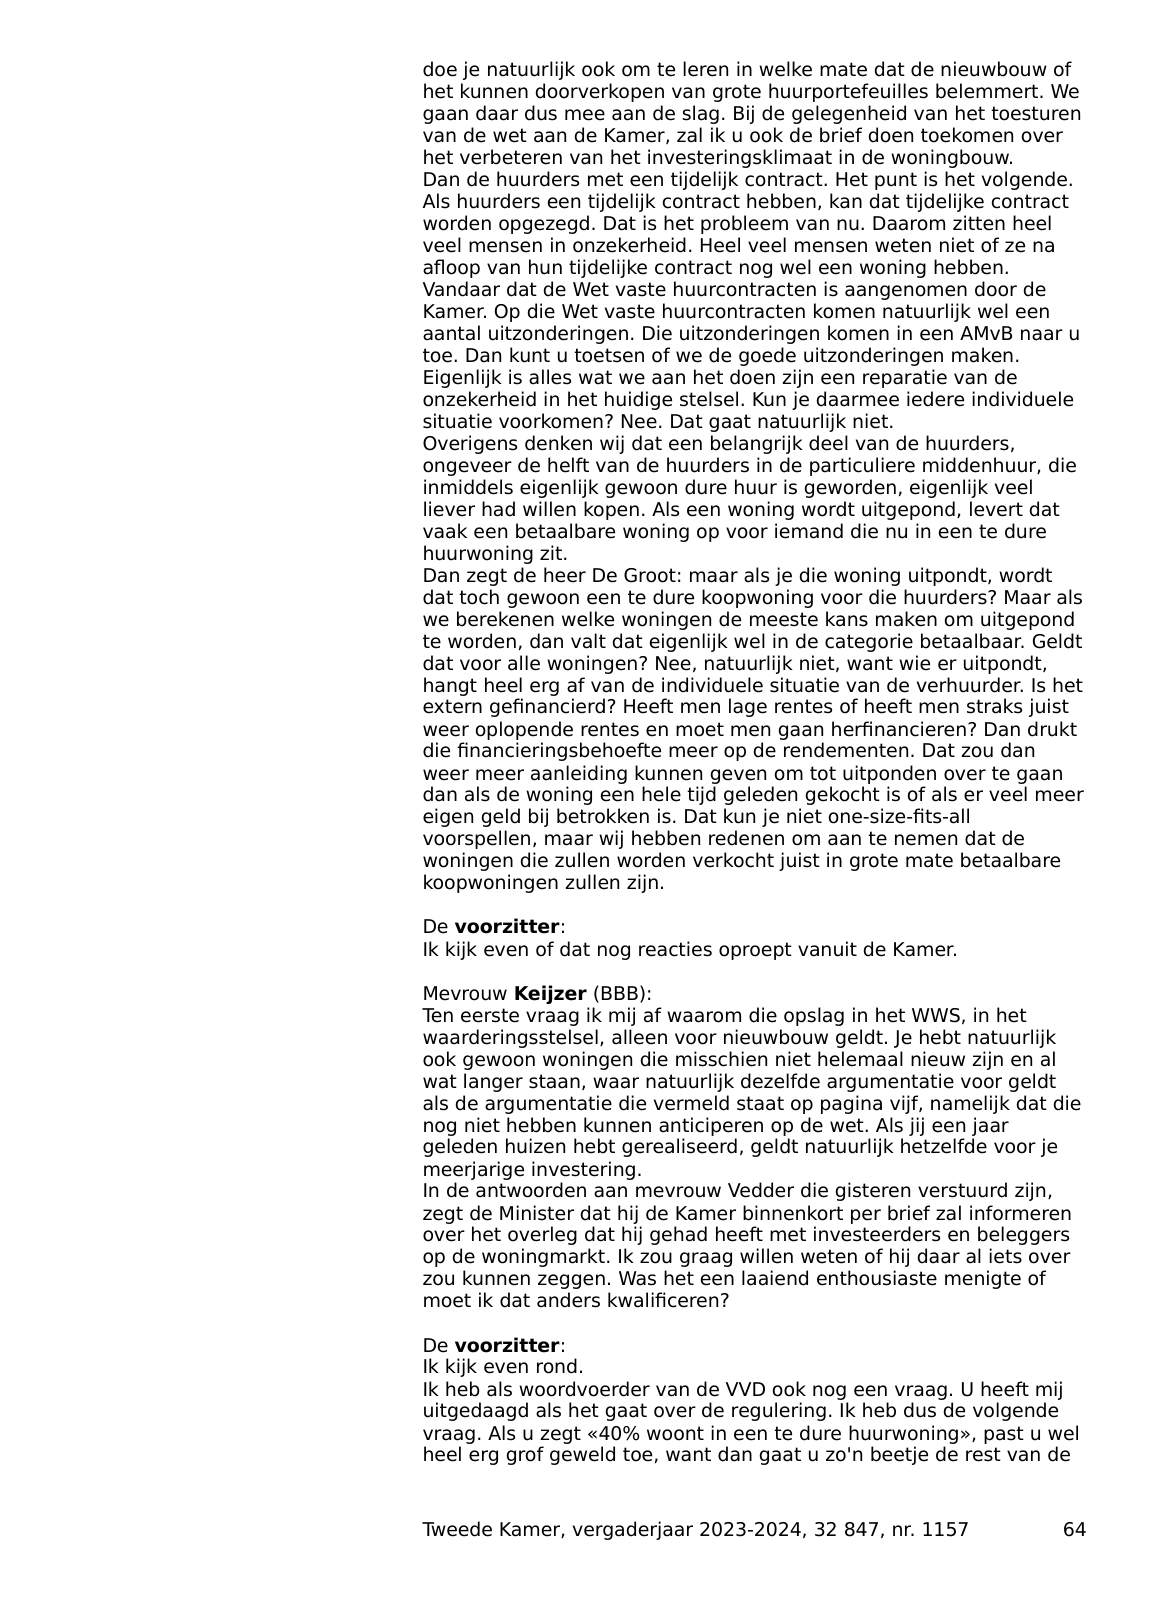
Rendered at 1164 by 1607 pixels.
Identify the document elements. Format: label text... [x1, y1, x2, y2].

text In de antwoorden aan mevrouw Vedder die gisteren verstuurd zijn, zegt de Minister dat hij de Kamer binnenkort per brief zal informeren over het overleg dat hij gehad heeft met investeerders en beleggers op de woningmarkt. Ik zou graag willen weten of hij daar al iets over zou kunnen zeggen. Was het een laaiend enthousiaste menigte of moet ik dat anders kwalificeren? [422, 1180, 1087, 1312]
text Mevrouw Keijzer (BBB): [422, 983, 1087, 1004]
text Ik kijk even rond. [422, 1356, 1087, 1378]
text De voorzitter: [422, 1334, 1087, 1356]
text Ten eerste vraag ik mij af waarom die opslag in het WWS, in het waarderingsstelsel, alleen voor nieuwbouw geldt. Je hebt natuurlijk ook gewoon woningen die misschien niet helemaal nieuw zijn en al wat langer staan, waar natuurlijk dezelfde argumentatie voor geldt als de argumentatie die vermeld staat op pagina vijf, namelijk dat die nog niet hebben kunnen anticiperen op de wet. Als jij een jaar geleden huizen hebt gerealiseerd, geldt natuurlijk hetzelfde voor je meerjarige investering. [422, 1004, 1087, 1180]
text Overigens denken wij dat een belangrijk deel van de huurders, ongeveer de helft van de huurders in de particuliere middenhuur, die inmiddels eigenlijk gewoon dure huur is geworden, eigenlijk veel liever had willen kopen. Als een woning wordt uitgepond, levert dat vaak een betaalbare woning op voor iemand die nu in een te dure huurwoning zit. [422, 433, 1087, 564]
text Dan zegt de heer De Groot: maar als je die woning uitpondt, wordt dat toch gewoon een te dure koopwoning voor die huurders? Maar als we berekenen welke woningen de meeste kans maken om uitgepond te worden, dan valt dat eigenlijk wel in de categorie betaalbaar. Geldt dat voor alle woningen? Nee, natuurlijk niet, want wie er uitpondt, hangt heel erg af van de individuele situatie van de verhuurder. Is het extern gefinancierd? Heeft men lage rentes of heeft men straks juist weer oplopende rentes en moet men gaan herfinancieren? Dan drukt die financieringsbehoefte meer op de rendementen. Dat zou dan weer meer aanleiding kunnen geven om tot uitponden over te gaan dan als de woning een hele tijd geleden gekocht is of als er veel meer eigen geld bij betrokken is. Dat kun je niet one-size-fits-all voorspellen, maar wij hebben redenen om aan te nemen dat de woningen die zullen worden verkocht juist in grote mate betaalbare koopwoningen zullen zijn. [422, 564, 1087, 894]
text Ik heb als woordvoerder van de VVD ook nog een vraag. U heeft mij uitgedaagd als het gaat over de regulering. Ik heb dus de volgende vraag. Als u zegt «40% woont in een te dure huurwoning», past u wel heel erg grof geweld toe, want dan gaat u zo'n beetje de rest van de [422, 1378, 1087, 1466]
text Dan de huurders met een tijdelijk contract. Het punt is het volgende. Als huurders een tijdelijk contract hebben, kan dat tijdelijke contract worden opgezegd. Dat is het probleem van nu. Daarom zitten heel veel mensen in onzekerheid. Heel veel mensen weten niet of ze na afloop van hun tijdelijke contract nog wel een woning hebben. Vandaar dat de Wet vaste huurcontracten is aangenomen door de Kamer. Op die Wet vaste huurcontracten komen natuurlijk wel een aantal uitzonderingen. Die uitzonderingen komen in een AMvB naar u toe. Dan kunt u toetsen of we de goede uitzonderingen maken. Eigenlijk is alles wat we aan het doen zijn een reparatie van de onzekerheid in het huidige stelsel. Kun je daarmee iedere individuele situatie voorkomen? Nee. Dat gaat natuurlijk niet. [422, 169, 1087, 433]
text De voorzitter: [422, 916, 1087, 938]
text Ik kijk even of dat nog reacties oproept vanuit de Kamer. [422, 938, 1087, 960]
text doe je natuurlijk ook om te leren in welke mate dat de nieuwbouw of het kunnen doorverkopen van grote huurportefeuilles belemmert. We gaan daar dus mee aan de slag. Bij de gelegenheid van het toesturen van de wet aan de Kamer, zal ik u ook de brief doen toekomen over het verbeteren van het investeringsklimaat in de woningbouw. [422, 59, 1087, 169]
